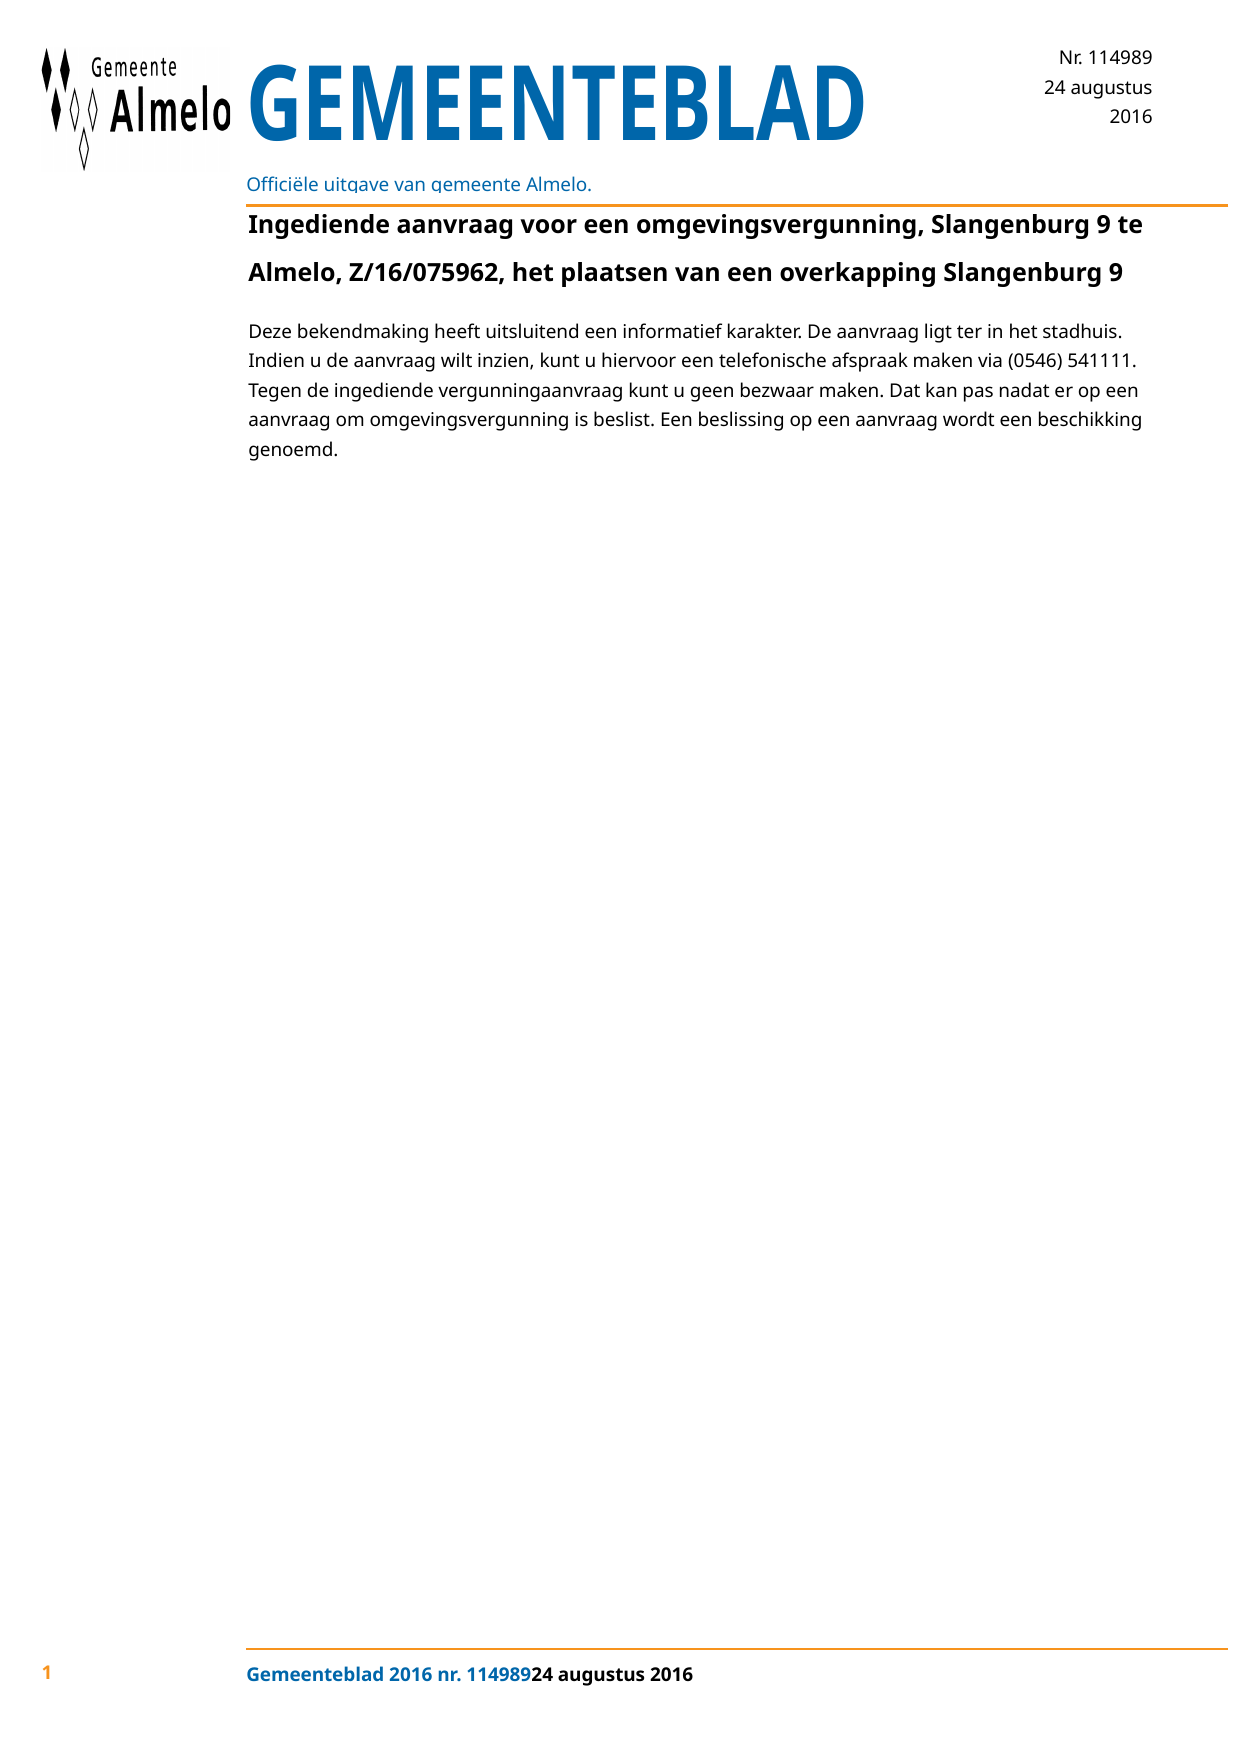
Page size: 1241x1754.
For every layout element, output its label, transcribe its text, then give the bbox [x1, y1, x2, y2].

picture [41, 47, 231, 172]
text Deze bekendmaking heeft uitsluitend een informatief karakter. De aanvraag ligt ter in het stadhuis. Indien u de aanvraag wilt inzien, kunt u hiervoor een telefonische afspraak maken via (0546) 541111. Tegen de ingediende vergunningaanvraag kunt u geen bezwaar maken. Dat kan pas nadat er op een aanvraag om omgevingsvergunning is beslist. Een beslissing op een aanvraag wordt een beschikking genoemd. [248, 318, 1152, 462]
text Ingediende aanvraag voor een omgevingsvergunning, Slangenburg 9 te Almelo, Z/16/075962, het plaatsen van een overkapping Slangenburg 9 [248, 207, 1152, 288]
